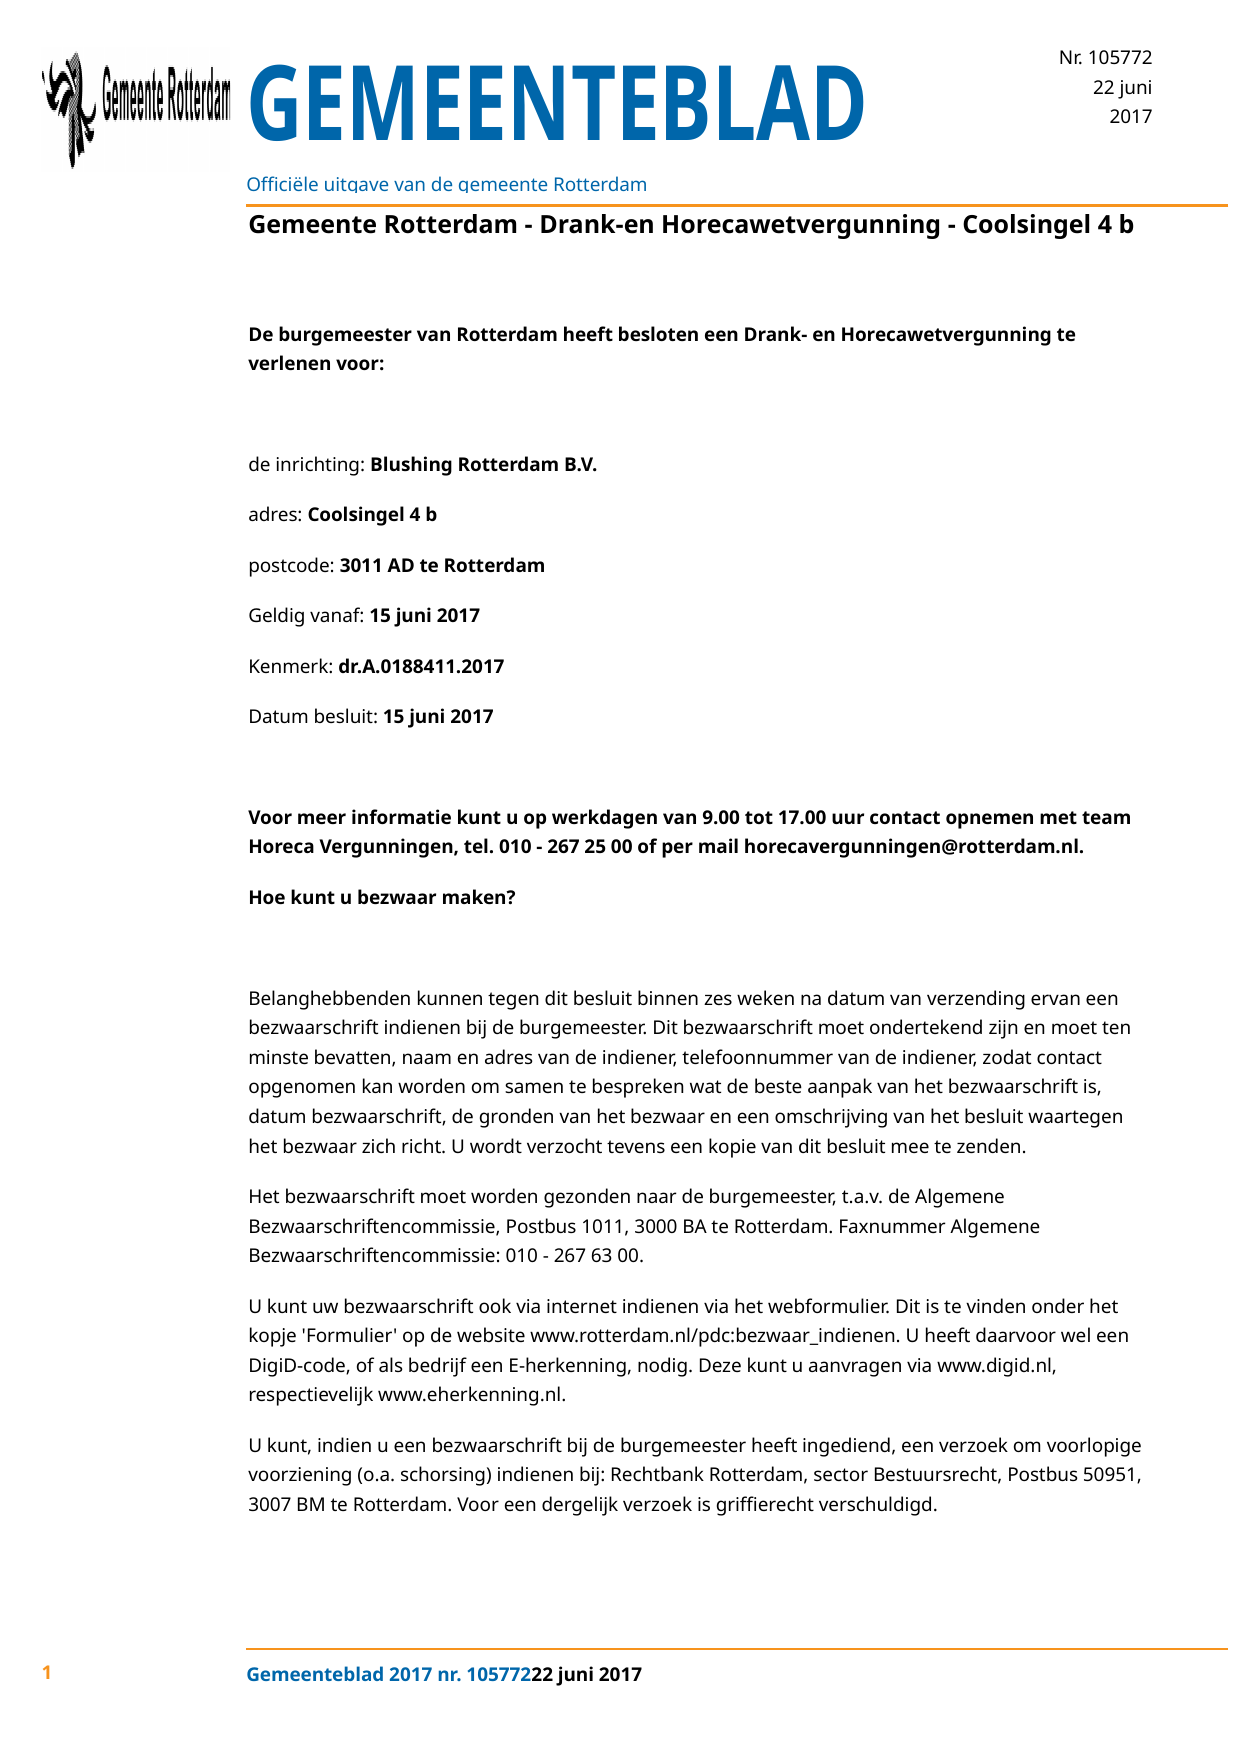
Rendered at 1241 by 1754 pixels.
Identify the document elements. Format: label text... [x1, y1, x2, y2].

text de inrichting: Blushing Rotterdam B.V. [248, 451, 1152, 477]
picture [41, 47, 231, 172]
text De burgemeester van Rotterdam heeft besloten een Drank- en Horecawetvergunning te verlenen voor: [248, 321, 1152, 376]
text Het bezwaarschrift moet worden gezonden naar de burgemeester, t.a.v. de Algemene Bezwaarschriftencommissie, Postbus 1011, 3000 BA te Rotterdam. Faxnummer Algemene Bezwaarschriftencommissie: 010 - 267 63 00. [248, 1183, 1152, 1268]
text postcode: 3011 AD te Rotterdam [248, 552, 1152, 578]
text Gemeente Rotterdam - Drank-en Horecawetvergunning - Coolsingel 4 b [248, 207, 1152, 241]
text Voor meer informatie kunt u op werkdagen van 9.00 tot 17.00 uur contact opnemen met team Horeca Vergunningen, tel. 010 - 267 25 00 of per mail horecavergunningen@rotterdam.nl. [248, 804, 1152, 859]
text Hoe kunt u bezwaar maken? [248, 884, 1152, 910]
text Belanghebbenden kunnen tegen dit besluit binnen zes weken na datum van verzending ervan een bezwaarschrift indienen bij de burgemeester. Dit bezwaarschrift moet ondertekend zijn en moet ten minste bevatten, naam en adres van de indiener, telefoonnummer van de indiener, zodat contact opgenomen kan worden om samen te bespreken wat de beste aanpak van het bezwaarschrift is, datum bezwaarschrift, de gronden van het bezwaar en een omschrijving van het besluit waartegen het bezwaar zich richt. U wordt verzocht tevens een kopie van dit besluit mee te zenden. [248, 985, 1152, 1158]
text adres: Coolsingel 4 b [248, 502, 1152, 527]
text Geldig vanaf: 15 juni 2017 [248, 602, 1152, 628]
text Datum besluit: 15 juni 2017 [248, 703, 1152, 729]
text U kunt uw bezwaarschrift ook via internet indienen via het webformulier. Dit is te vinden onder het kopje 'Formulier' op de website www.rotterdam.nl/pdc:bezwaar_indienen. U heeft daarvoor wel een DigiD-code, of als bedrijf een E-herkenning, nodig. Deze kunt u aanvragen via www.digid.nl, respectievelijk www.eherkenning.nl. [248, 1293, 1152, 1407]
text U kunt, indien u een bezwaarschrift bij de burgemeester heeft ingediend, een verzoek om voorlopige voorziening (o.a. schorsing) indienen bij: Rechtbank Rotterdam, sector Bestuursrecht, Postbus 50951, 3007 BM te Rotterdam. Voor een dergelijk verzoek is griffierecht verschuldigd. [248, 1432, 1152, 1517]
text Kenmerk: dr.A.0188411.2017 [248, 653, 1152, 678]
